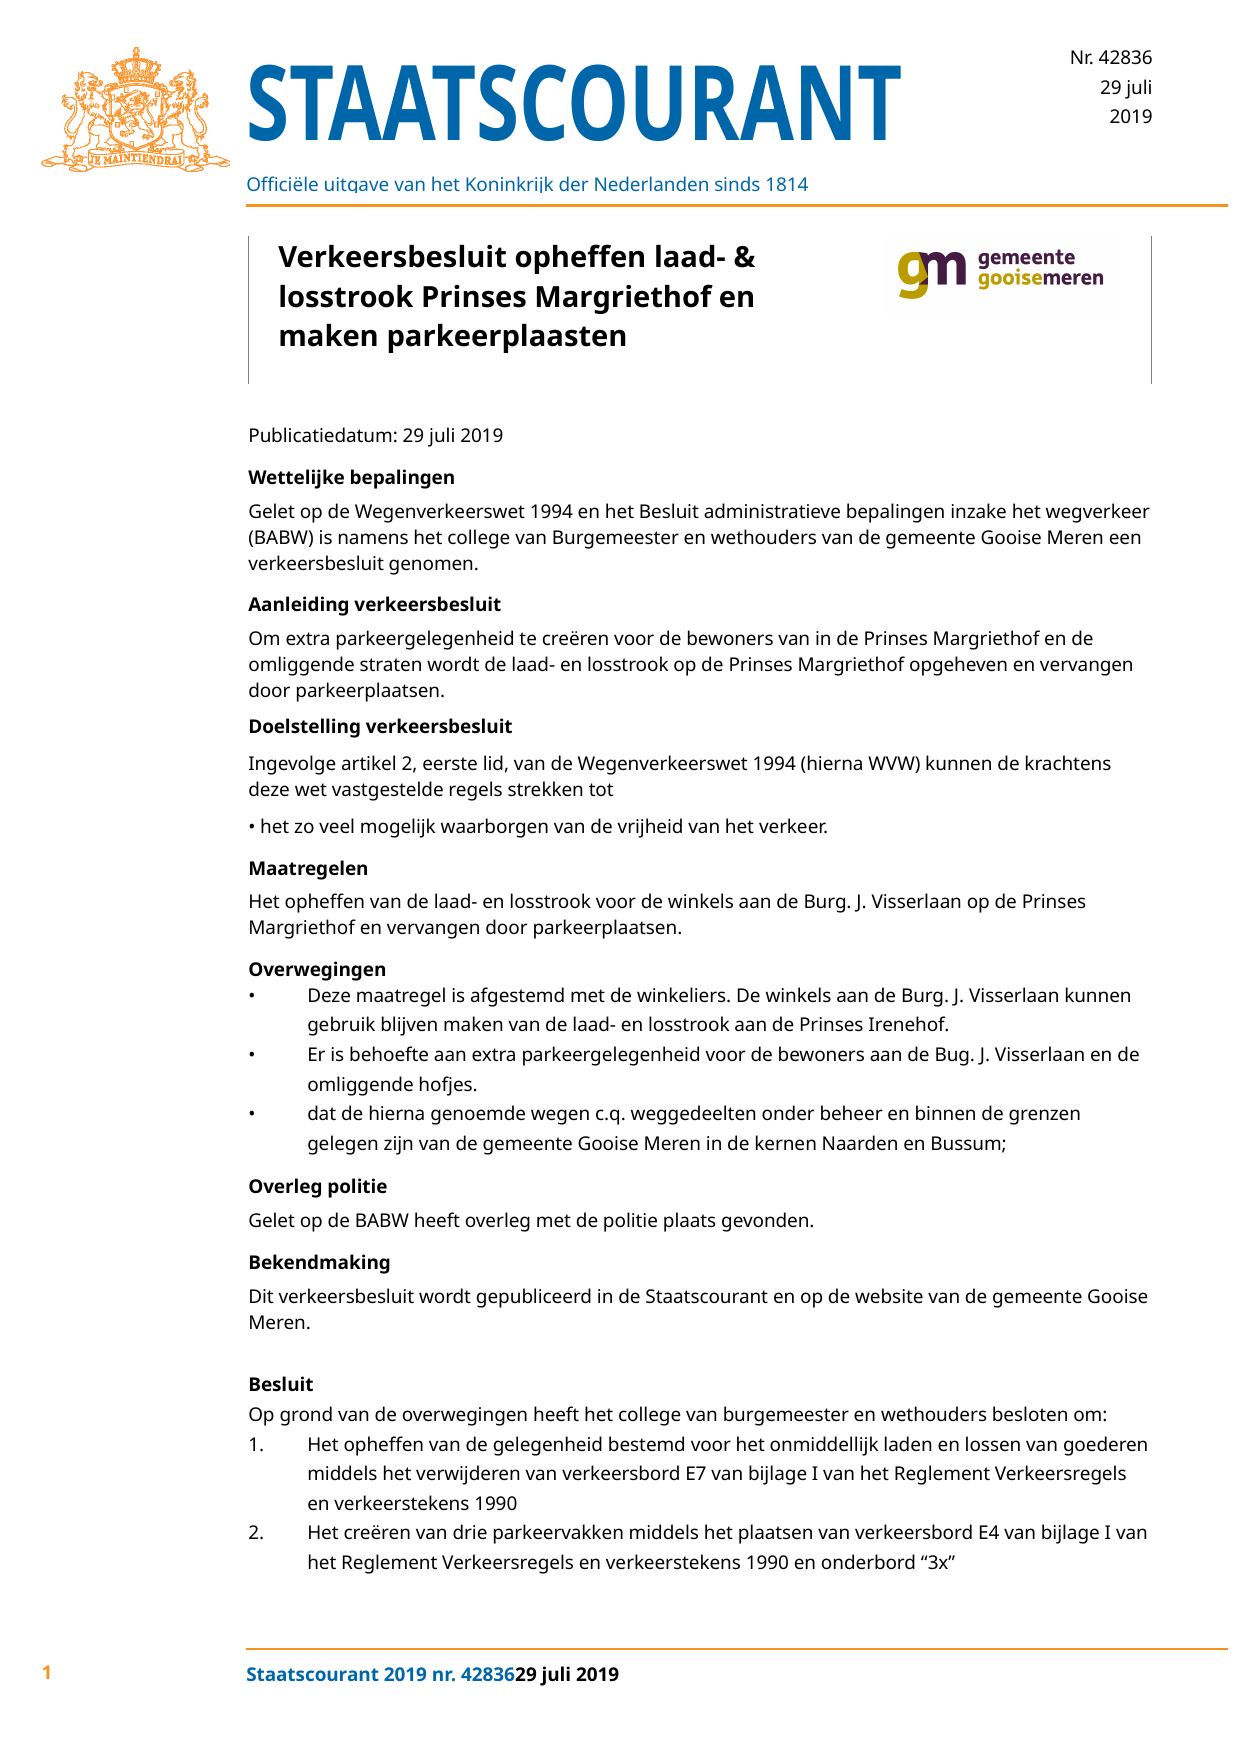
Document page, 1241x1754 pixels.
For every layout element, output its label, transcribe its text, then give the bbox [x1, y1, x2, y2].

text • het zo veel mogelijk waarborgen van de vrijheid van het verkeer. [248, 813, 1152, 838]
text Aanleiding verkeersbesluit [248, 592, 1152, 617]
text Overleg politie [248, 1173, 1152, 1199]
text Gelet op de Wegenverkeerswet 1994 en het Besluit administratieve bepalingen inzake het wegverkeer (BABW) is namens het college van Burgemeester en wethouders van de gemeente Gooise Meren een verkeersbesluit genomen. [248, 498, 1152, 575]
picture [41, 47, 231, 172]
text Bekendmaking [248, 1249, 1152, 1275]
text Doelstelling verkeersbesluit [248, 714, 1152, 739]
text Maatregelen [248, 855, 1152, 880]
text Ingevolge artikel 2, eerste lid, van de Wegenverkeerswet 1994 (hierna WVW) kunnen de krachtens deze wet vastgestelde regels strekken tot [248, 750, 1152, 802]
text Publicatiedatum: 29 juli 2019 [248, 422, 1152, 448]
table_header [850, 236, 1151, 384]
text Op grond van de overwegingen heeft het college van burgemeester en wethouders besloten om: [248, 1401, 1152, 1427]
picture [882, 236, 1119, 315]
text Wettelijke bepalingen [248, 464, 1152, 490]
list dat de hierna genoemde wegen c.q. weggedeelten onder beheer en binnen de grenzen gelegen zijn van de gemeente Gooise Meren in de kernen Naarden en Bussum; [248, 1100, 1152, 1156]
list Er is behoefte aan extra parkeergelegenheid voor de bewoners aan de Bug. J. Visserlaan en de omliggende hofjes. [248, 1041, 1152, 1097]
text Dit verkeersbesluit wordt gepubliceerd in de Staatscourant en op de website van de gemeente Gooise Meren. [248, 1283, 1152, 1334]
text Om extra parkeergelegenheid te creëren voor de bewoners van in de Prinses Margriethof en de omliggende straten wordt de laad- en losstrook op de Prinses Margriethof opgeheven en vervangen door parkeerplaatsen. [248, 626, 1152, 703]
text Besluit [248, 1372, 1152, 1397]
text Het opheffen van de laad- en losstrook voor de winkels aan de Burg. J. Visserlaan op de Prinses Margriethof en vervangen door parkeerplaatsen. [248, 889, 1152, 940]
table_header Verkeersbesluit opheffen laad- & losstrook Prinses Margriethof en maken parkeerplaasten [249, 236, 850, 384]
list Het creëren van drie parkeervakken middels het plaatsen van verkeersbord E4 van bijlage I van het Reglement Verkeersregels en verkeerstekens 1990 en onderbord “3x” [248, 1519, 1152, 1575]
list Het opheffen van de gelegenheid bestemd voor het onmiddellijk laden en lossen van goederen middels het verwijderen van verkeersbord E7 van bijlage I van het Reglement Verkeersregels en verkeerstekens 1990 [248, 1431, 1152, 1516]
text Overwegingen [248, 956, 1152, 982]
list Deze maatregel is afgestemd met de winkeliers. De winkels aan de Burg. J. Visserlaan kunnen gebruik blijven maken van de laad- en losstrook aan de Prinses Irenehof. [248, 982, 1152, 1037]
text Gelet op de BABW heeft overleg met de politie plaats gevonden. [248, 1207, 1152, 1233]
